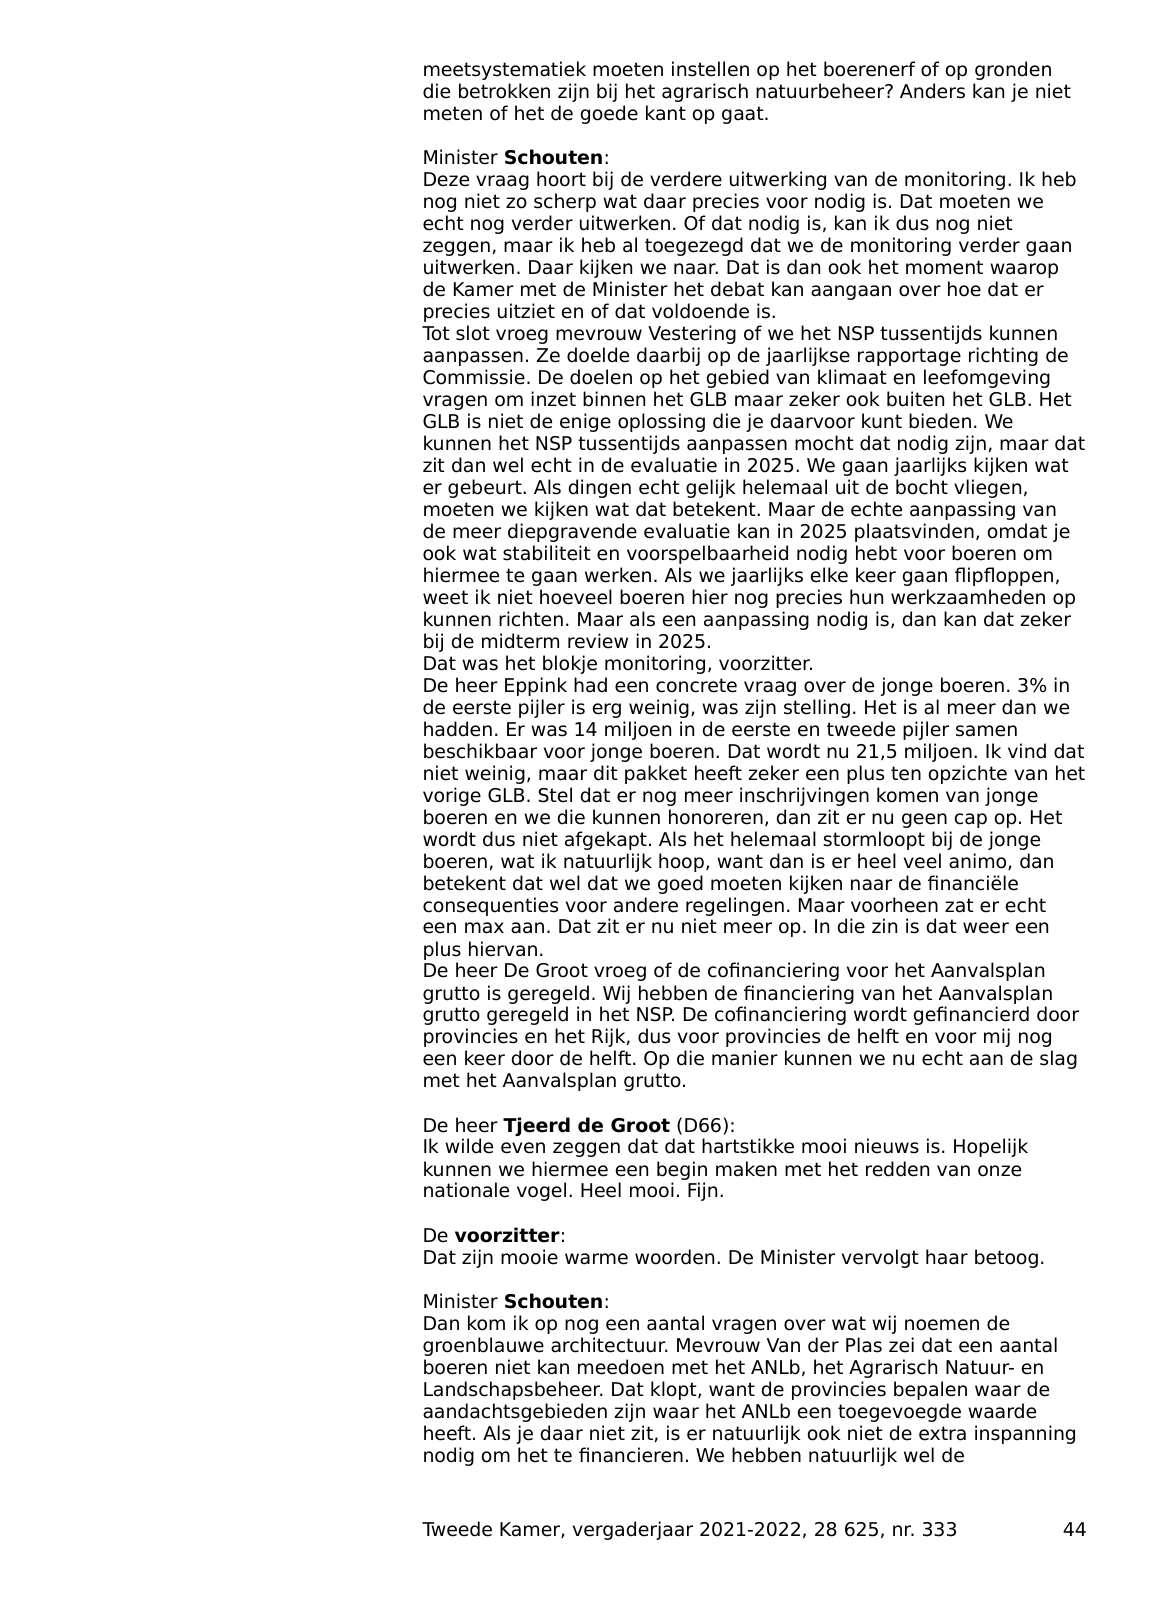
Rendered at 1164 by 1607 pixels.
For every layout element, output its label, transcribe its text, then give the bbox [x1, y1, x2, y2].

text Dan kom ik op nog een aantal vragen over wat wij noemen de groenblauwe architectuur. Mevrouw Van der Plas zei dat een aantal boeren niet kan meedoen met het ANLb, het Agrarisch Natuur- en Landschapsbeheer. Dat klopt, want de provincies bepalen waar de aandachtsgebieden zijn waar het ANLb een toegevoegde waarde heeft. Als je daar niet zit, is er natuurlijk ook niet de extra inspanning nodig om het te financieren. We hebben natuurlijk wel de [422, 1313, 1087, 1467]
text De heer Tjeerd de Groot (D66): [422, 1114, 1087, 1136]
text meetsystematiek moeten instellen op het boerenerf of op gronden die betrokken zijn bij het agrarisch natuurbeheer? Anders kan je niet meten of het de goede kant op gaat. [422, 59, 1087, 125]
text De voorzitter: [422, 1224, 1087, 1247]
text De heer De Groot vroeg of de cofinanciering voor het Aanvalsplan grutto is geregeld. Wij hebben de financiering van het Aanvalsplan grutto geregeld in het NSP. De cofinanciering wordt gefinancierd door provincies en het Rijk, dus voor provincies de helft en voor mij nog een keer door de helft. Op die manier kunnen we nu echt aan de slag met het Aanvalsplan grutto. [422, 960, 1087, 1092]
text Ik wilde even zeggen dat dat hartstikke mooi nieuws is. Hopelijk kunnen we hiermee een begin maken met het redden van onze nationale vogel. Heel mooi. Fijn. [422, 1136, 1087, 1202]
text Minister Schouten: [422, 1291, 1087, 1313]
text Deze vraag hoort bij de verdere uitwerking van de monitoring. Ik heb nog niet zo scherp wat daar precies voor nodig is. Dat moeten we echt nog verder uitwerken. Of dat nodig is, kan ik dus nog niet zeggen, maar ik heb al toegezegd dat we de monitoring verder gaan uitwerken. Daar kijken we naar. Dat is dan ook het moment waarop de Kamer met de Minister het debat kan aangaan over hoe dat er precies uitziet en of dat voldoende is. [422, 169, 1087, 323]
text Tot slot vroeg mevrouw Vestering of we het NSP tussentijds kunnen aanpassen. Ze doelde daarbij op de jaarlijkse rapportage richting de Commissie. De doelen op het gebied van klimaat en leefomgeving vragen om inzet binnen het GLB maar zeker ook buiten het GLB. Het GLB is niet de enige oplossing die je daarvoor kunt bieden. We kunnen het NSP tussentijds aanpassen mocht dat nodig zijn, maar dat zit dan wel echt in de evaluatie in 2025. We gaan jaarlijks kijken wat er gebeurt. Als dingen echt gelijk helemaal uit de bocht vliegen, moeten we kijken wat dat betekent. Maar de echte aanpassing van de meer diepgravende evaluatie kan in 2025 plaatsvinden, omdat je ook wat stabiliteit en voorspelbaarheid nodig hebt voor boeren om hiermee te gaan werken. Als we jaarlijks elke keer gaan flipfloppen, weet ik niet hoeveel boeren hier nog precies hun werkzaamheden op kunnen richten. Maar als een aanpassing nodig is, dan kan dat zeker bij de midterm review in 2025. [422, 323, 1087, 653]
text Dat zijn mooie warme woorden. De Minister vervolgt haar betoog. [422, 1247, 1087, 1268]
text Minister Schouten: [422, 147, 1087, 169]
text De heer Eppink had een concrete vraag over de jonge boeren. 3% in de eerste pijler is erg weinig, was zijn stelling. Het is al meer dan we hadden. Er was 14 miljoen in de eerste en tweede pijler samen beschikbaar voor jonge boeren. Dat wordt nu 21,5 miljoen. Ik vind dat niet weinig, maar dit pakket heeft zeker een plus ten opzichte van het vorige GLB. Stel dat er nog meer inschrijvingen komen van jonge boeren en we die kunnen honoreren, dan zit er nu geen cap op. Het wordt dus niet afgekapt. Als het helemaal stormloopt bij de jonge boeren, wat ik natuurlijk hoop, want dan is er heel veel animo, dan betekent dat wel dat we goed moeten kijken naar de financiële consequenties voor andere regelingen. Maar voorheen zat er echt een max aan. Dat zit er nu niet meer op. In die zin is dat weer een plus hiervan. [422, 675, 1087, 960]
text Dat was het blokje monitoring, voorzitter. [422, 653, 1087, 675]
